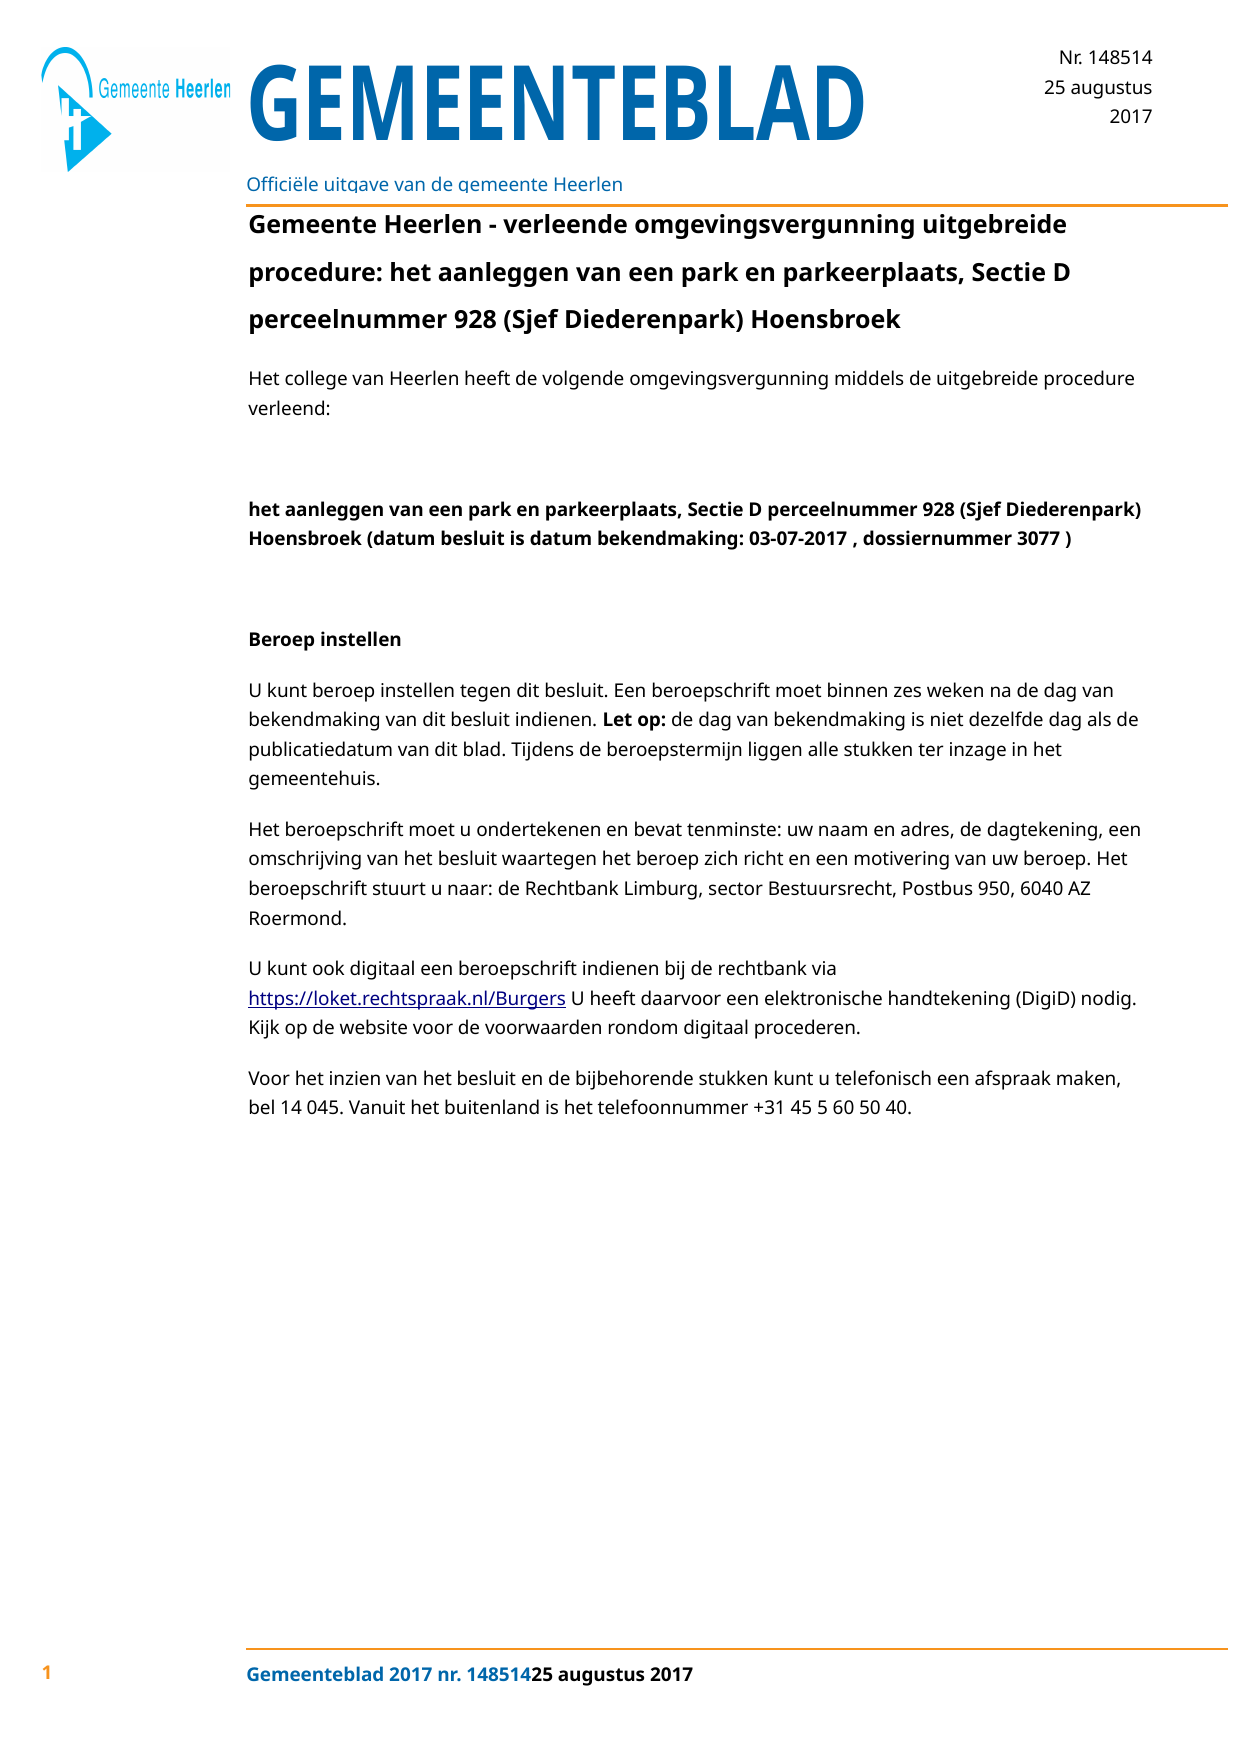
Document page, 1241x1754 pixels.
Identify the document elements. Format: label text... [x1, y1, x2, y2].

text Het college van Heerlen heeft de volgende omgevingsvergunning middels de uitgebreide procedure verleend: [248, 366, 1152, 421]
picture [41, 47, 58, 70]
text Het beroepschrift moet u ondertekenen en bevat tenminste: uw naam en adres, de dagtekening, een omschrijving van het besluit waartegen het beroep zich richt en een motivering van uw beroep. Het beroepschrift stuurt u naar: de Rechtbank Limburg, sector Bestuursrecht, Postbus 950, 6040 AZ Roermond. [248, 816, 1152, 930]
text Beroep instellen [248, 626, 1152, 652]
text U kunt ook digitaal een beroepschrift indienen bij de rechtbank via https://loket.rechtspraak.nl/Burgers U heeft daarvoor een elektronische handtekening (DigiD) nodig. Kijk op de website voor de voorwaarden rondom digitaal procederen. [248, 955, 1152, 1040]
text Voor het inzien van het besluit en de bijbehorende stukken kunt u telefonisch een afspraak maken, bel 14 045. Vanuit het buitenland is het telefoonnummer +31 45 5 60 50 40. [248, 1065, 1152, 1120]
picture [41, 47, 231, 172]
text het aanleggen van een park en parkeerplaats, Sectie D perceelnummer 928 (Sjef Diederenpark) Hoensbroek (datum besluit is datum bekendmaking: 03-07-2017 , dossiernummer 3077 ) [248, 496, 1152, 551]
text Gemeente Heerlen - verleende omgevingsvergunning uitgebreide procedure: het aanleggen van een park en parkeerplaats, Sectie D perceelnummer 928 (Sjef Diederenpark) Hoensbroek [248, 207, 1152, 336]
text U kunt beroep instellen tegen dit besluit. Een beroepschrift moet binnen zes weken na de dag van bekendmaking van dit besluit indienen. Let op: de dag van bekendmaking is niet dezelfde dag als de publicatiedatum van dit blad. Tijdens de beroepstermijn liggen alle stukken ter inzage in het gemeentehuis. [248, 677, 1152, 791]
